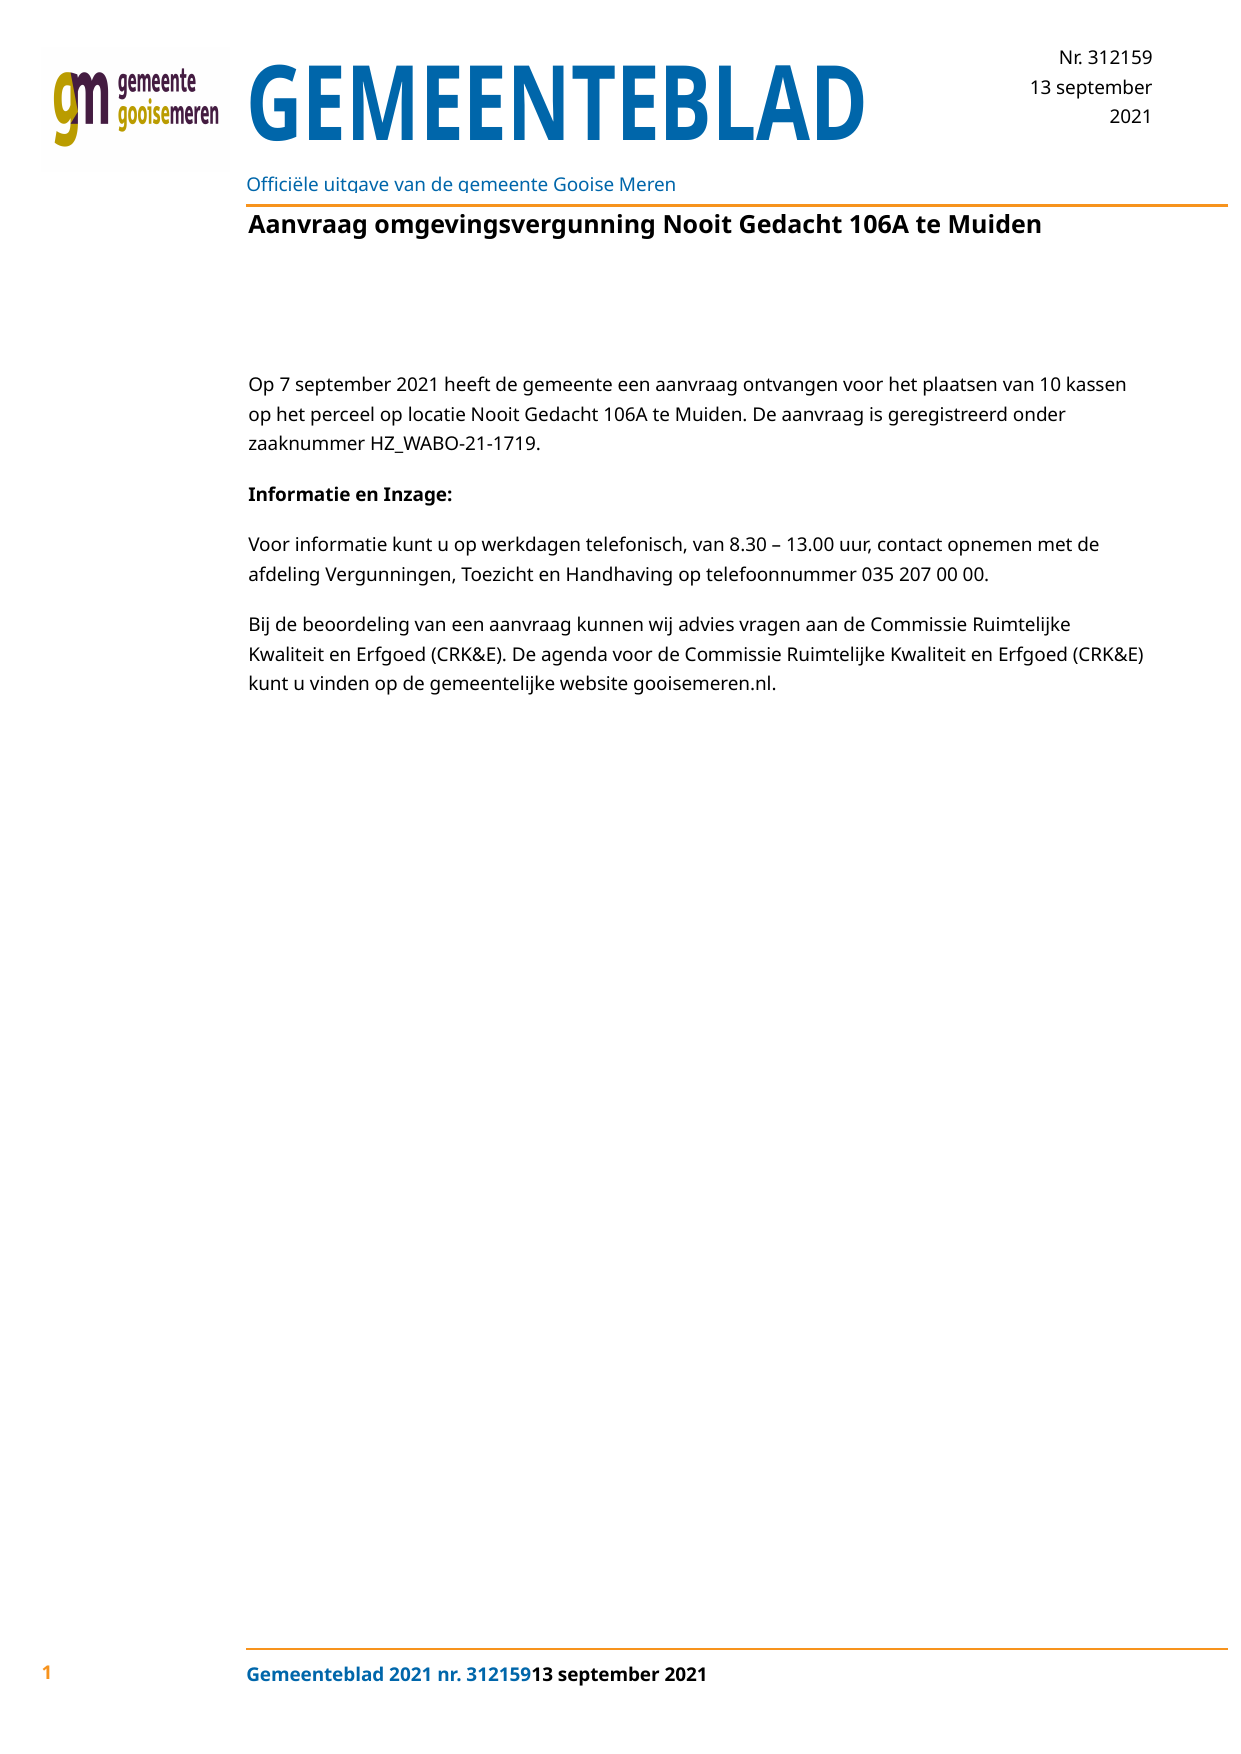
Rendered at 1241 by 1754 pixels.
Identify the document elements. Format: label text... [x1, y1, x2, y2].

text Op 7 september 2021 heeft de gemeente een aanvraag ontvangen voor het plaatsen van 10 kassen op het perceel op locatie Nooit Gedacht 106A te Muiden. De aanvraag is geregistreerd onder zaaknummer HZ_WABO-21-1719. [248, 371, 1152, 456]
picture [41, 47, 231, 172]
text Informatie en Inzage: [248, 481, 1152, 506]
text Bij de beoordeling van een aanvraag kunnen wij advies vragen aan de Commissie Ruimtelijke Kwaliteit en Erfgoed (CRK&E). De agenda voor de Commissie Ruimtelijke Kwaliteit en Erfgoed (CRK&E) kunt u vinden op de gemeentelijke website gooisemeren.nl. [248, 611, 1152, 696]
text Voor informatie kunt u op werkdagen telefonisch, van 8.30 – 13.00 uur, contact opnemen met de afdeling Vergunningen, Toezicht en Handhaving op telefoonnummer 035 207 00 00. [248, 531, 1152, 586]
text Aanvraag omgevingsvergunning Nooit Gedacht 106A te Muiden [248, 207, 1152, 241]
